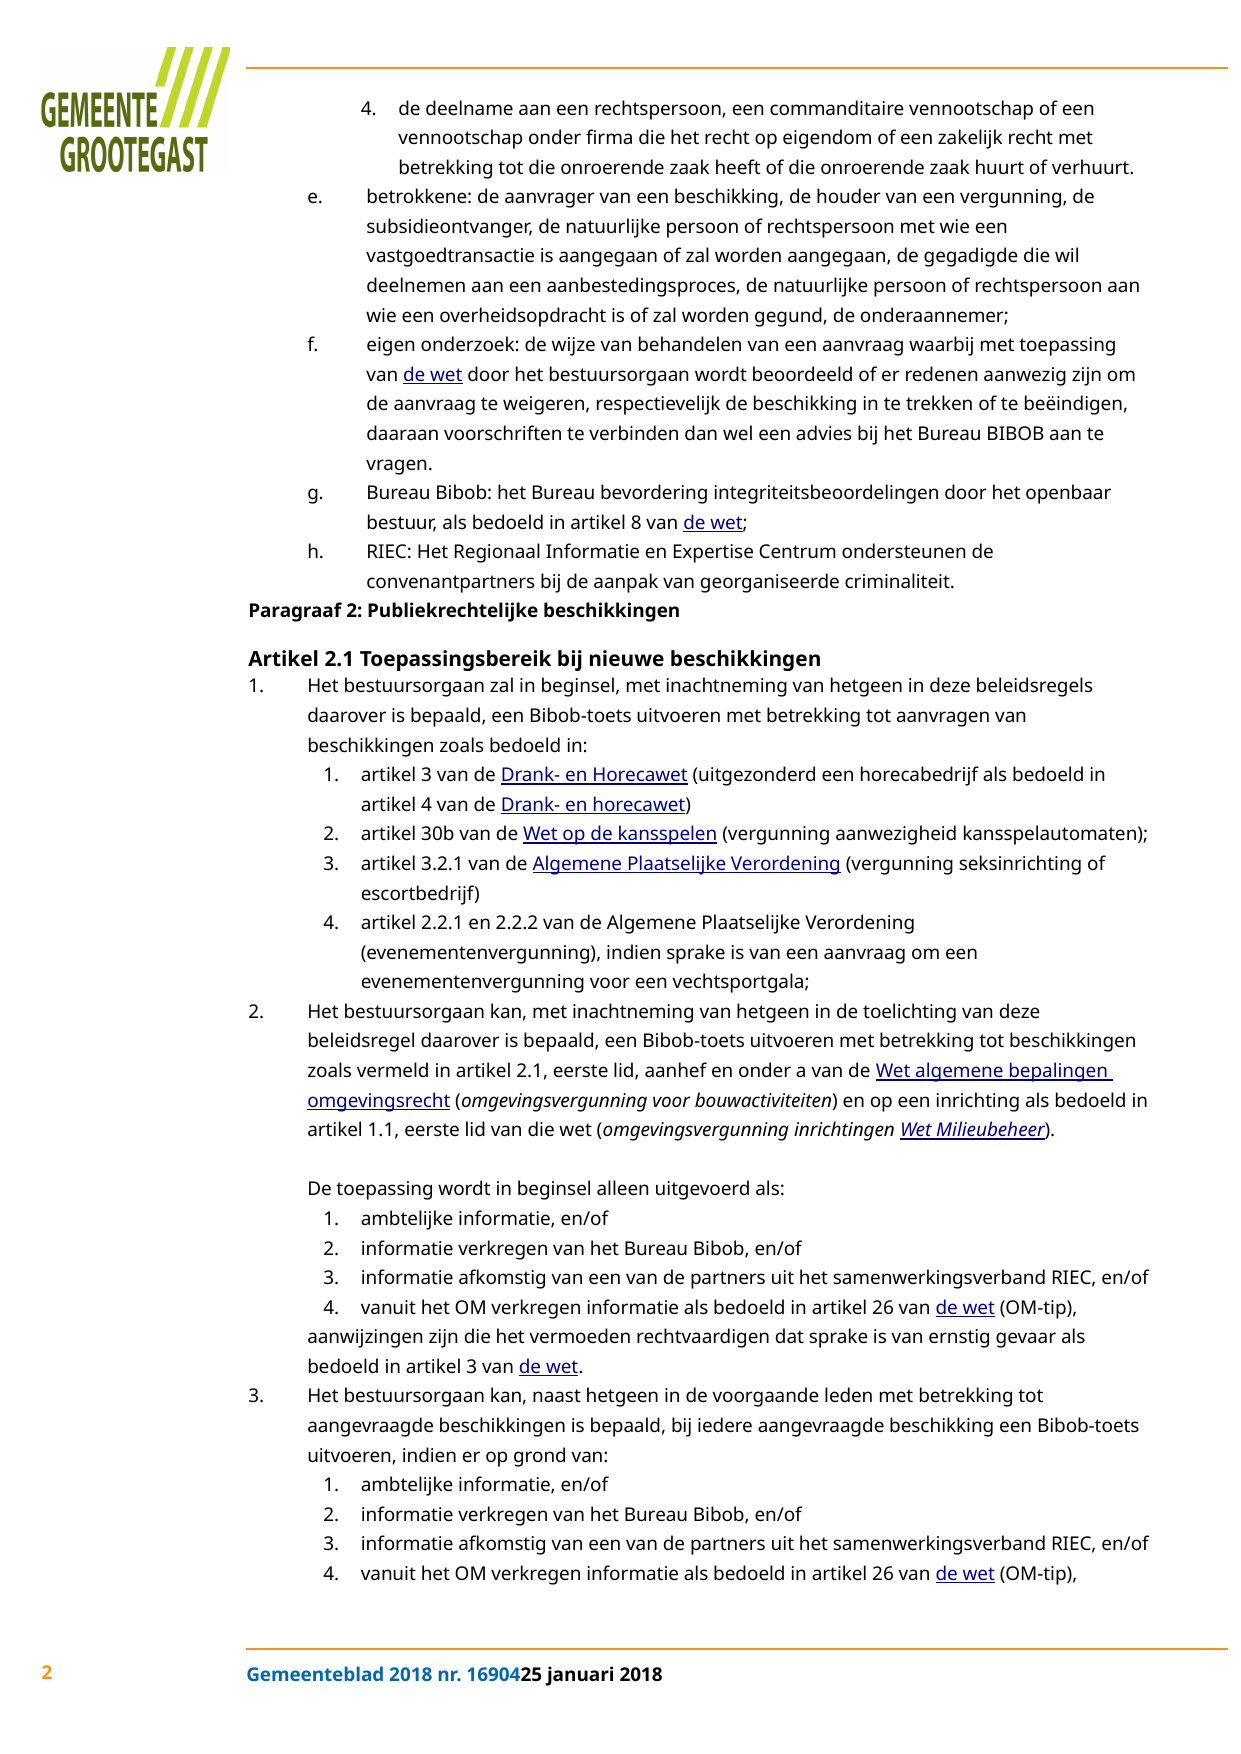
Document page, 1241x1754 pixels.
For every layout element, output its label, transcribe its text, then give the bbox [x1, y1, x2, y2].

text Paragraaf 2: Publiekrechtelijke beschikkingen [248, 598, 1152, 623]
list ambtelijke informatie, en/of [323, 1205, 1152, 1231]
list aanwijzingen zijn die het vermoeden rechtvaardigen dat sprake is van ernstig gevaar als bedoeld in artikel 3 van de wet. [248, 1323, 1152, 1379]
list vanuit het OM verkregen informatie als bedoeld in artikel 26 van de wet (OM-tip), [323, 1560, 1152, 1586]
list Bureau Bibob: het Bureau bevordering integriteitsbeoordelingen door het openbaar bestuur, als bedoeld in artikel 8 van de wet; [307, 479, 1152, 535]
list informatie verkregen van het Bureau Bibob, en/of [323, 1235, 1152, 1261]
list RIEC: Het Regionaal Informatie en Expertise Centrum ondersteunen de convenantpartners bij de aanpak van georganiseerde criminaliteit. [307, 538, 1152, 594]
list vanuit het OM verkregen informatie als bedoeld in artikel 26 van de wet (OM-tip), [323, 1294, 1152, 1320]
list ambtelijke informatie, en/of [323, 1471, 1152, 1497]
list Het bestuursorgaan kan, naast hetgeen in de voorgaande leden met betrekking tot aangevraagde beschikkingen is bepaald, bij iedere aangevraagde beschikking een Bibob-toets uitvoeren, indien er op grond van: [248, 1383, 1152, 1468]
list De toepassing wordt in beginsel alleen uitgevoerd als: [248, 1176, 1152, 1201]
list informatie afkomstig van een van de partners uit het samenwerkingsverband RIEC, en/of [323, 1531, 1152, 1556]
picture [41, 47, 231, 172]
list artikel 30b van de Wet op de kansspelen (vergunning aanwezigheid kansspelautomaten); [323, 821, 1152, 846]
list de deelname aan een rechtspersoon, een commanditaire vennootschap of een vennootschap onder firma die het recht op eigendom of een zakelijk recht met betrekking tot die onroerende zaak heeft of die onroerende zaak huurt of verhuurt. [361, 95, 1152, 180]
list artikel 3 van de Drank- en Horecawet (uitgezonderd een horecabedrijf als bedoeld in artikel 4 van de Drank- en horecawet) [323, 761, 1152, 817]
list informatie verkregen van het Bureau Bibob, en/of [323, 1501, 1152, 1527]
list Het bestuursorgaan zal in beginsel, met inachtneming van hetgeen in deze beleidsregels daarover is bepaald, een Bibob-toets uitvoeren met betrekking tot aanvragen van beschikkingen zoals bedoeld in: [248, 673, 1152, 758]
list Het bestuursorgaan kan, met inachtneming van hetgeen in de toelichting van deze beleidsregel daarover is bepaald, een Bibob-toets uitvoeren met betrekking tot beschikkingen zoals vermeld in artikel 2.1, eerste lid, aanhef en onder a van de Wet algemene bepalingen omgevingsrecht (omgevingsvergunning voor bouwactiviteiten) en op een inrichting als bedoeld in artikel 1.1, eerste lid van die wet (omgevingsvergunning inrichtingen Wet Milieubeheer). [248, 998, 1152, 1142]
text Artikel 2.1 Toepassingsbereik bij nieuwe beschikkingen [248, 644, 1152, 673]
list betrokkene: de aanvrager van een beschikking, de houder van een vergunning, de subsidieontvanger, de natuurlijke persoon of rechtspersoon met wie een vastgoedtransactie is aangegaan of zal worden aangegaan, de gegadigde die wil deelnemen aan een aanbestedingsproces, de natuurlijke persoon of rechtspersoon aan wie een overheidsopdracht is of zal worden gegund, de onderaannemer; [307, 183, 1152, 328]
list artikel 3.2.1 van de Algemene Plaatselijke Verordening (vergunning seksinrichting of escortbedrijf) [323, 850, 1152, 906]
list informatie afkomstig van een van de partners uit het samenwerkingsverband RIEC, en/of [323, 1264, 1152, 1290]
list eigen onderzoek: de wijze van behandelen van een aanvraag waarbij met toepassing van de wet door het bestuursorgaan wordt beoordeeld of er redenen aanwezig zijn om de aanvraag te weigeren, respectievelijk de beschikking in te trekken of te beëindigen, daaraan voorschriften te verbinden dan wel een advies bij het Bureau BIBOB aan te vragen. [307, 331, 1152, 476]
list artikel 2.2.1 en 2.2.2 van de Algemene Plaatselijke Verordening (evenementenvergunning), indien sprake is van een aanvraag om een evenementenvergunning voor een vechtsportgala; [323, 909, 1152, 994]
